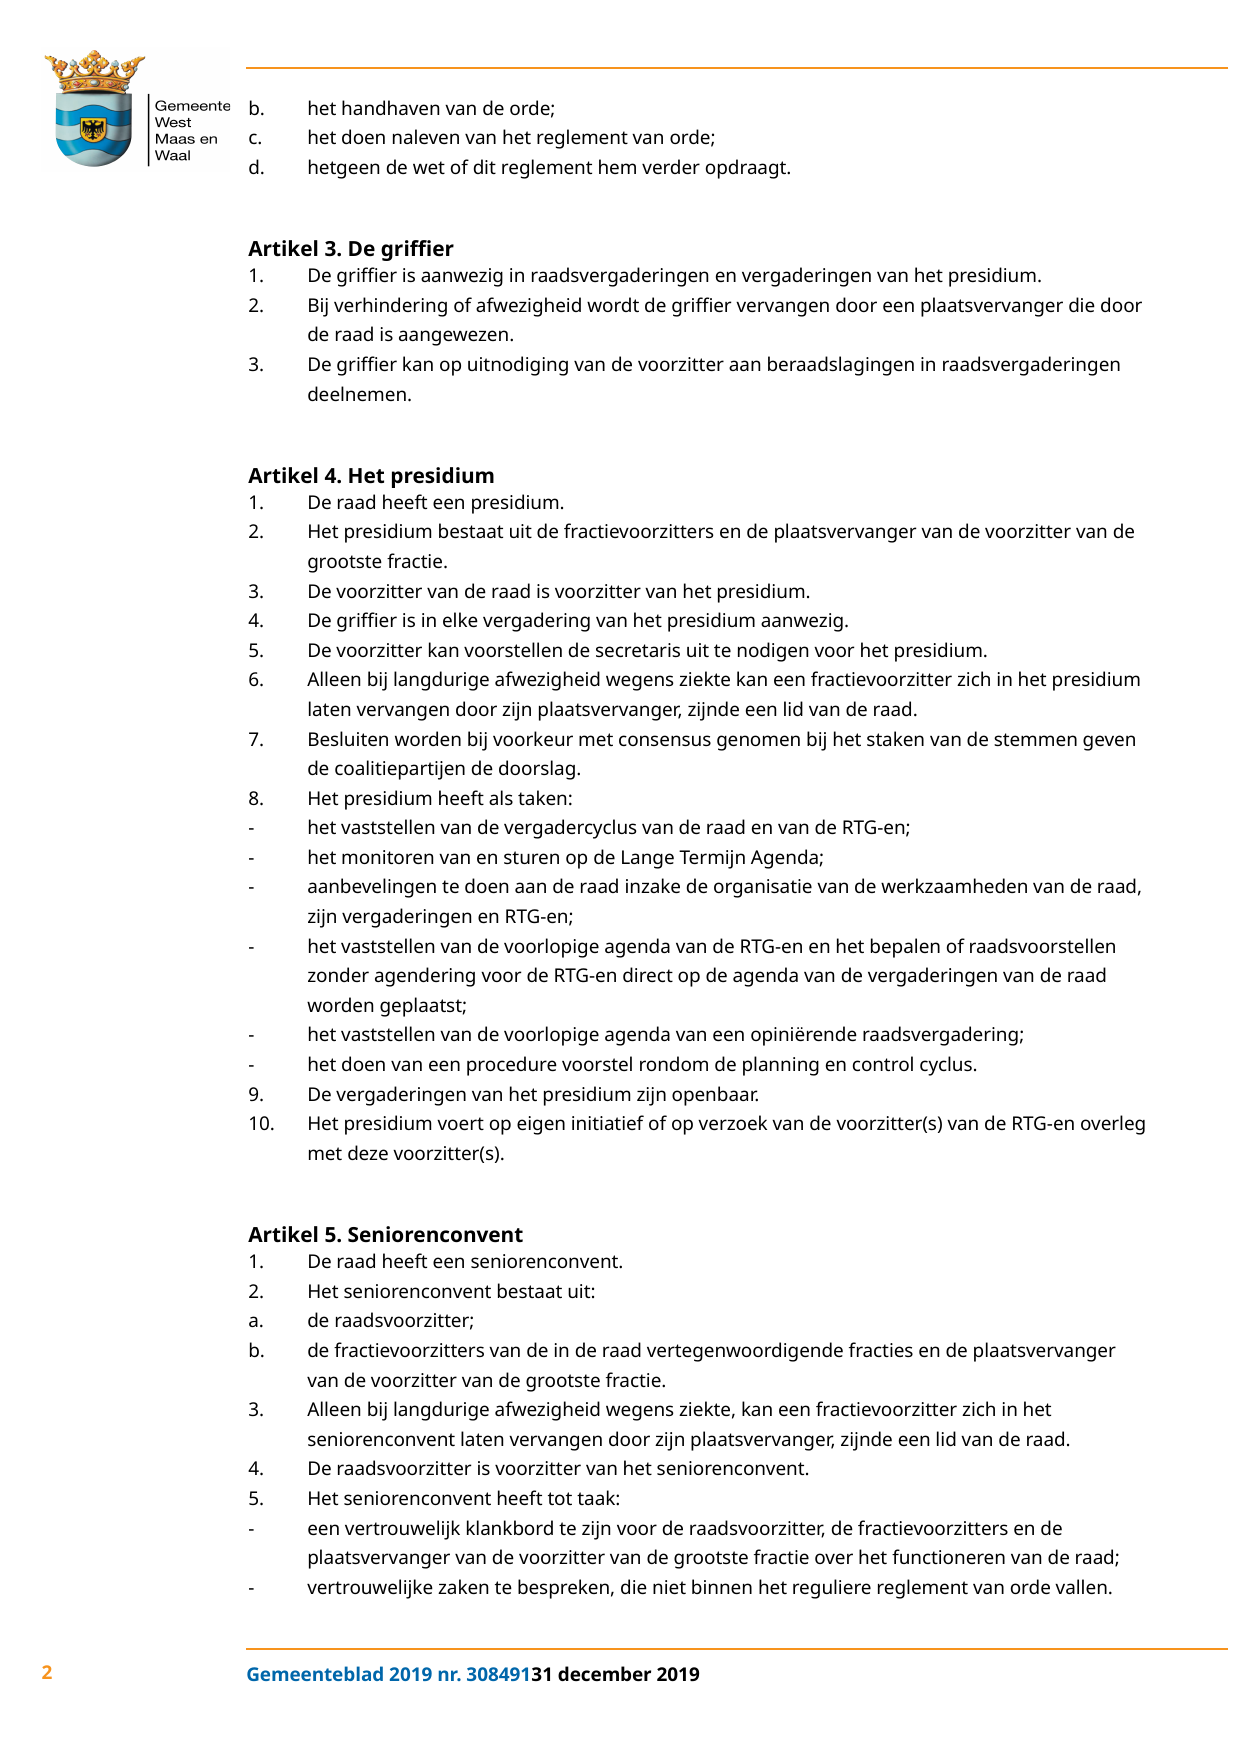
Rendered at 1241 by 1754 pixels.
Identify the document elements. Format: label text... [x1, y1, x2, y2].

list Het presidium heeft als taken: [248, 785, 1152, 811]
text Artikel 3. De griffier [248, 234, 1152, 262]
list De vergaderingen van het presidium zijn openbaar. [248, 1081, 1152, 1107]
list Het seniorenconvent heeft tot taak: [248, 1485, 1152, 1511]
list Alleen bij langdurige afwezigheid wegens ziekte kan een fractievoorzitter zich in het presidium laten vervangen door zijn plaatsvervanger, zijnde een lid van de raad. [248, 667, 1152, 722]
list De griffier is in elke vergadering van het presidium aanwezig. [248, 607, 1152, 633]
list het doen naleven van het reglement van orde; [248, 124, 1152, 150]
text Artikel 4. Het presidium [248, 461, 1152, 489]
list De griffier kan op uitnodiging van de voorzitter aan beraadslagingen in raadsvergaderingen deelnemen. [248, 351, 1152, 406]
list De voorzitter van de raad is voorzitter van het presidium. [248, 578, 1152, 604]
list Het presidium voert op eigen initiatief of op verzoek van de voorzitter(s) van de RTG-en overleg met deze voorzitter(s). [248, 1110, 1152, 1166]
list De raadsvoorzitter is voorzitter van het seniorenconvent. [248, 1456, 1152, 1481]
list Alleen bij langdurige afwezigheid wegens ziekte, kan een fractievoorzitter zich in het seniorenconvent laten vervangen door zijn plaatsvervanger, zijnde een lid van de raad. [248, 1396, 1152, 1452]
list de raadsvoorzitter; [248, 1308, 1152, 1333]
list aanbevelingen te doen aan de raad inzake de organisatie van de werkzaamheden van de raad, zijn vergaderingen en RTG-en; [248, 874, 1152, 929]
list De raad heeft een presidium. [248, 489, 1152, 515]
list Bij verhindering of afwezigheid wordt de griffier vervangen door een plaatsvervanger die door de raad is aangewezen. [248, 292, 1152, 347]
list De voorzitter kan voorstellen de secretaris uit te nodigen voor het presidium. [248, 637, 1152, 663]
list een vertrouwelijk klankbord te zijn voor de raadsvoorzitter, de fractievoorzitters en de plaatsvervanger van de voorzitter van de grootste fractie over het functioneren van de raad; [248, 1515, 1152, 1570]
list het handhaven van de orde; [248, 95, 1152, 121]
list De griffier is aanwezig in raadsvergaderingen en vergaderingen van het presidium. [248, 262, 1152, 288]
list vertrouwelijke zaken te bespreken, die niet binnen het reguliere reglement van orde vallen. [248, 1574, 1152, 1599]
list De raad heeft een seniorenconvent. [248, 1248, 1152, 1274]
list Het presidium bestaat uit de fractievoorzitters en de plaatsvervanger van de voorzitter van de grootste fractie. [248, 519, 1152, 574]
list het monitoren van en sturen op de Lange Termijn Agenda; [248, 844, 1152, 870]
list het doen van een procedure voorstel rondom de planning en control cyclus. [248, 1051, 1152, 1077]
list de fractievoorzitters van de in de raad vertegenwoordigende fracties en de plaatsvervanger van de voorzitter van de grootste fractie. [248, 1337, 1152, 1392]
text Artikel 5. Seniorenconvent [248, 1220, 1152, 1248]
list hetgeen de wet of dit reglement hem verder opdraagt. [248, 154, 1152, 180]
list het vaststellen van de voorlopige agenda van een opiniërende raadsvergadering; [248, 1022, 1152, 1047]
list Besluiten worden bij voorkeur met consensus genomen bij het staken van de stemmen geven de coalitiepartijen de doorslag. [248, 726, 1152, 781]
list het vaststellen van de voorlopige agenda van de RTG-en en het bepalen of raadsvoorstellen zonder agendering voor de RTG-en direct op de agenda van de vergaderingen van de raad worden geplaatst; [248, 933, 1152, 1018]
picture [41, 47, 231, 172]
list Het seniorenconvent bestaat uit: [248, 1278, 1152, 1304]
list het vaststellen van de vergadercyclus van de raad en van de RTG-en; [248, 814, 1152, 840]
